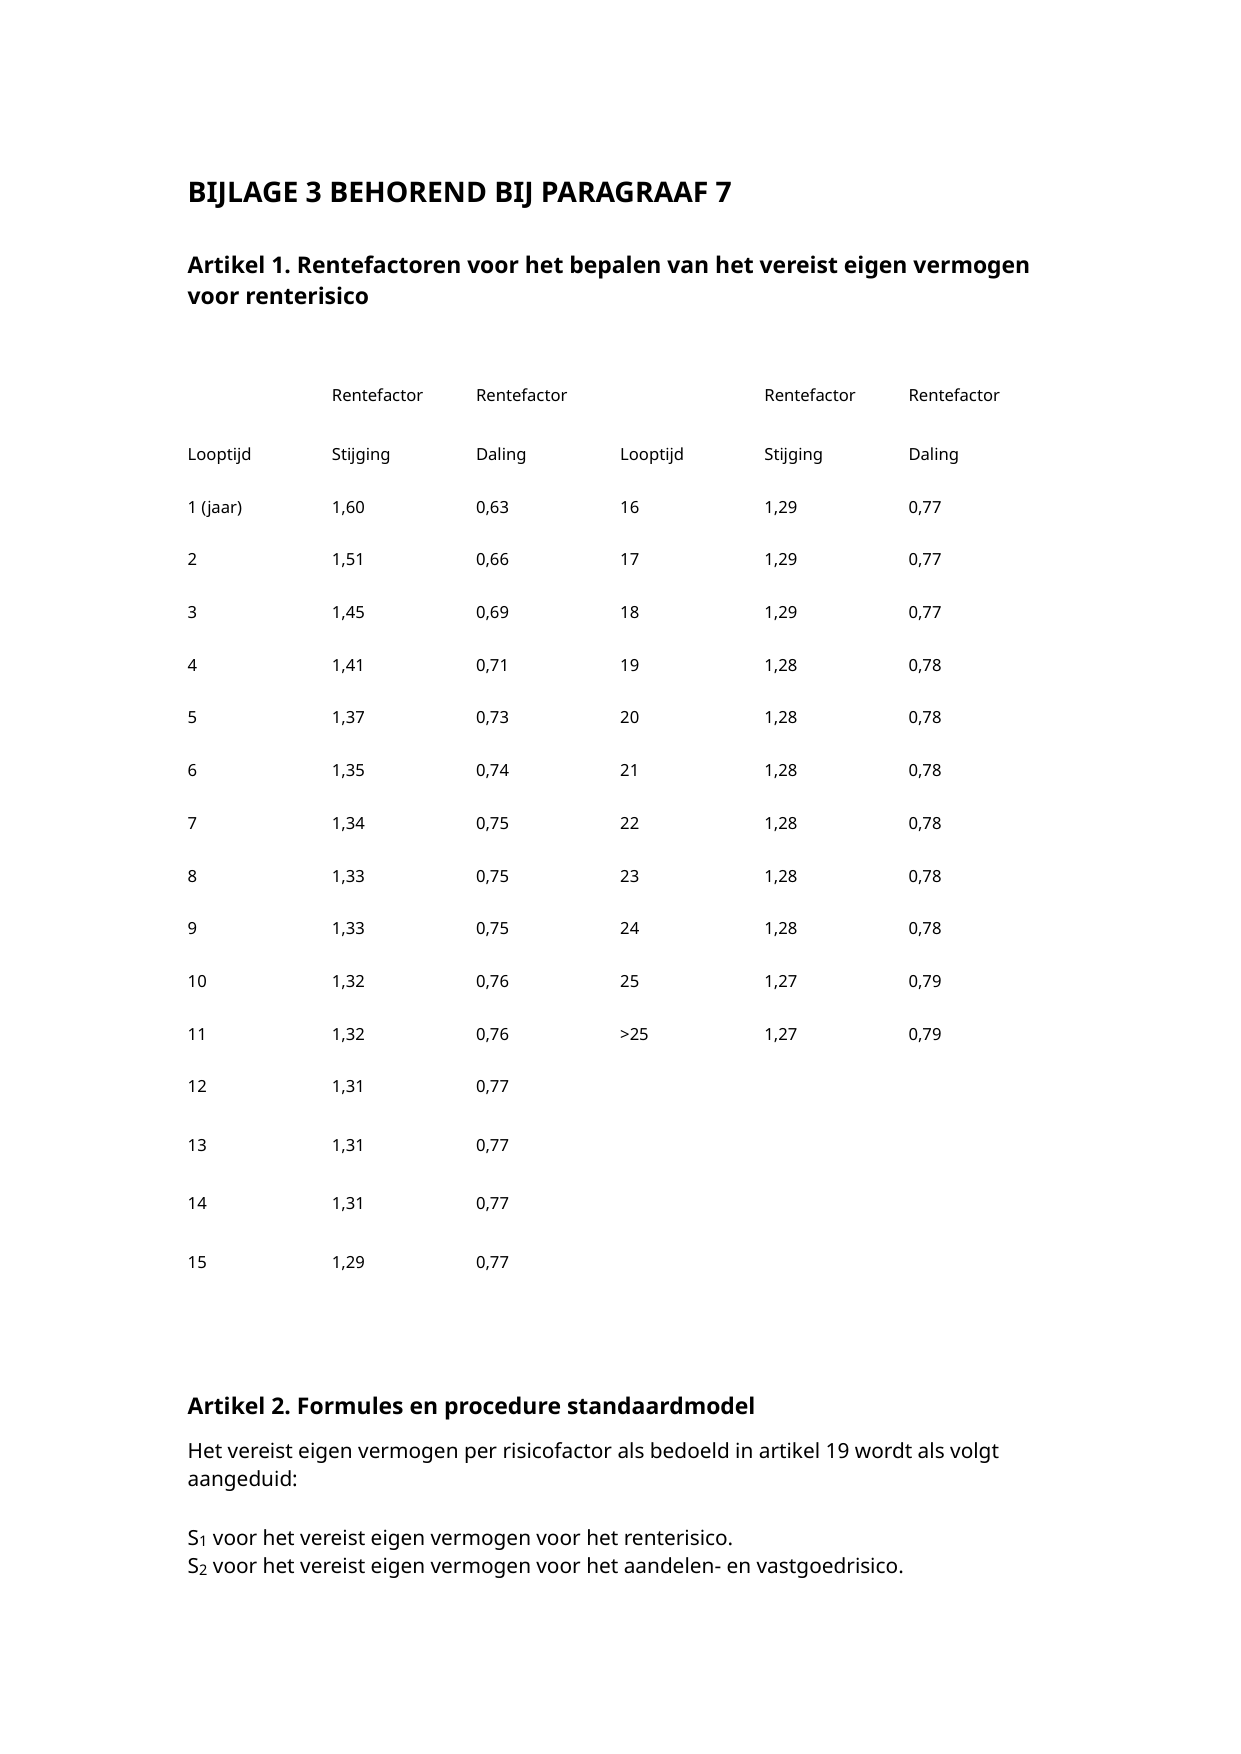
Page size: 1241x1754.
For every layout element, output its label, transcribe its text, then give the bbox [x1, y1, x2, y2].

table_header [620, 384, 764, 442]
table_cell 0,79 [908, 970, 1053, 1022]
table_cell Looptijd [620, 443, 764, 495]
table_cell 15 [188, 1250, 332, 1309]
table_cell 1,60 [332, 495, 476, 548]
table_cell 0,78 [908, 759, 1053, 811]
table_cell 1,45 [332, 601, 476, 653]
table_cell 0,78 [908, 864, 1053, 917]
table_cell [620, 1250, 764, 1309]
table_cell 1,35 [332, 759, 476, 811]
table_cell 1,28 [764, 706, 908, 759]
subtitle BIJLAGE 3 BEHOREND BIJ PARAGRAAF 7 [187, 172, 1053, 211]
table_cell Stijging [332, 443, 476, 495]
table_cell [620, 1192, 764, 1250]
table_cell 0,77 [476, 1192, 620, 1250]
table_cell [764, 1075, 908, 1133]
table_cell 1,29 [332, 1250, 476, 1309]
table_cell 0,63 [476, 495, 620, 548]
table_header Rentefactor [908, 384, 1053, 442]
table_cell 0,66 [476, 548, 620, 601]
table_cell >25 [620, 1022, 764, 1075]
table_cell 1,34 [332, 811, 476, 864]
table_cell 1,33 [332, 864, 476, 917]
table_cell [764, 1134, 908, 1192]
table_cell 24 [620, 917, 764, 969]
table_cell 6 [188, 759, 332, 811]
table_cell 12 [188, 1075, 332, 1133]
table_cell [764, 1192, 908, 1250]
table_cell 22 [620, 811, 764, 864]
table_cell [620, 1134, 764, 1192]
table_cell 11 [188, 1022, 332, 1075]
table_cell 21 [620, 759, 764, 811]
table_cell 3 [188, 601, 332, 653]
table_cell 0,75 [476, 864, 620, 917]
table_cell Stijging [764, 443, 908, 495]
table_cell 0,73 [476, 706, 620, 759]
table_cell 18 [620, 601, 764, 653]
table_cell 0,77 [476, 1134, 620, 1192]
table_cell [908, 1134, 1053, 1192]
table_cell 1,27 [764, 970, 908, 1022]
table_cell [620, 1075, 764, 1133]
table_cell 1,31 [332, 1192, 476, 1250]
text S1 voor het vereist eigen vermogen voor het renterisico. [187, 1523, 1053, 1551]
table_cell 0,74 [476, 759, 620, 811]
table_cell 1,28 [764, 811, 908, 864]
table_cell 1,32 [332, 970, 476, 1022]
table_cell 16 [620, 495, 764, 548]
table_cell 1,51 [332, 548, 476, 601]
table_cell 0,77 [908, 601, 1053, 653]
table_cell [908, 1075, 1053, 1133]
table_header [188, 384, 332, 442]
table_cell 14 [188, 1192, 332, 1250]
table_cell 13 [188, 1134, 332, 1192]
text S2 voor het vereist eigen vermogen voor het aandelen- en vastgoedrisico. [187, 1551, 1053, 1580]
table_cell [908, 1192, 1053, 1250]
table_cell 4 [188, 653, 332, 706]
table_cell 1,31 [332, 1134, 476, 1192]
table_cell 1,37 [332, 706, 476, 759]
table_cell 7 [188, 811, 332, 864]
table_cell 0,78 [908, 811, 1053, 864]
table_cell 1,31 [332, 1075, 476, 1133]
table_header Rentefactor [332, 384, 476, 442]
table_cell 2 [188, 548, 332, 601]
table_cell 1,28 [764, 653, 908, 706]
table_cell 0,75 [476, 811, 620, 864]
table_cell Daling [476, 443, 620, 495]
table_cell 1,28 [764, 759, 908, 811]
table_cell 0,69 [476, 601, 620, 653]
table_cell 0,75 [476, 917, 620, 969]
table_cell [908, 1250, 1053, 1309]
table_cell 1,29 [764, 601, 908, 653]
table_cell 0,77 [476, 1250, 620, 1309]
table_cell 10 [188, 970, 332, 1022]
table_cell 20 [620, 706, 764, 759]
table_cell 17 [620, 548, 764, 601]
table_cell 0,71 [476, 653, 620, 706]
table_cell 19 [620, 653, 764, 706]
table_cell 1,29 [764, 495, 908, 548]
table_cell 1 (jaar) [188, 495, 332, 548]
subtitle Artikel 2. Formules en procedure standaardmodel [187, 1390, 1053, 1421]
table_cell [764, 1250, 908, 1309]
table_cell 0,78 [908, 706, 1053, 759]
table_cell 0,76 [476, 1022, 620, 1075]
table_cell 0,79 [908, 1022, 1053, 1075]
subtitle Artikel 1. Rentefactoren voor het bepalen van het vereist eigen vermogen voor renterisico [187, 249, 1053, 311]
table_cell 23 [620, 864, 764, 917]
table_cell 1,28 [764, 917, 908, 969]
table_cell Looptijd [188, 443, 332, 495]
table_cell 5 [188, 706, 332, 759]
table_cell 9 [188, 917, 332, 969]
table_cell 1,33 [332, 917, 476, 969]
table_cell 0,77 [476, 1075, 620, 1133]
table_cell 0,77 [908, 495, 1053, 548]
table_cell 1,29 [764, 548, 908, 601]
table_cell 8 [188, 864, 332, 917]
table_header Rentefactor [764, 384, 908, 442]
table_cell 0,76 [476, 970, 620, 1022]
table_cell 25 [620, 970, 764, 1022]
table_cell 1,32 [332, 1022, 476, 1075]
table_cell 0,78 [908, 653, 1053, 706]
text Het vereist eigen vermogen per risicofactor als bedoeld in artikel 19 wordt als volgt aangeduid: [187, 1436, 1053, 1493]
table_cell 0,78 [908, 917, 1053, 969]
table_cell 0,77 [908, 548, 1053, 601]
table_cell 1,41 [332, 653, 476, 706]
table_header Rentefactor [476, 384, 620, 442]
table_cell 1,28 [764, 864, 908, 917]
table_cell 1,27 [764, 1022, 908, 1075]
table_cell Daling [908, 443, 1053, 495]
